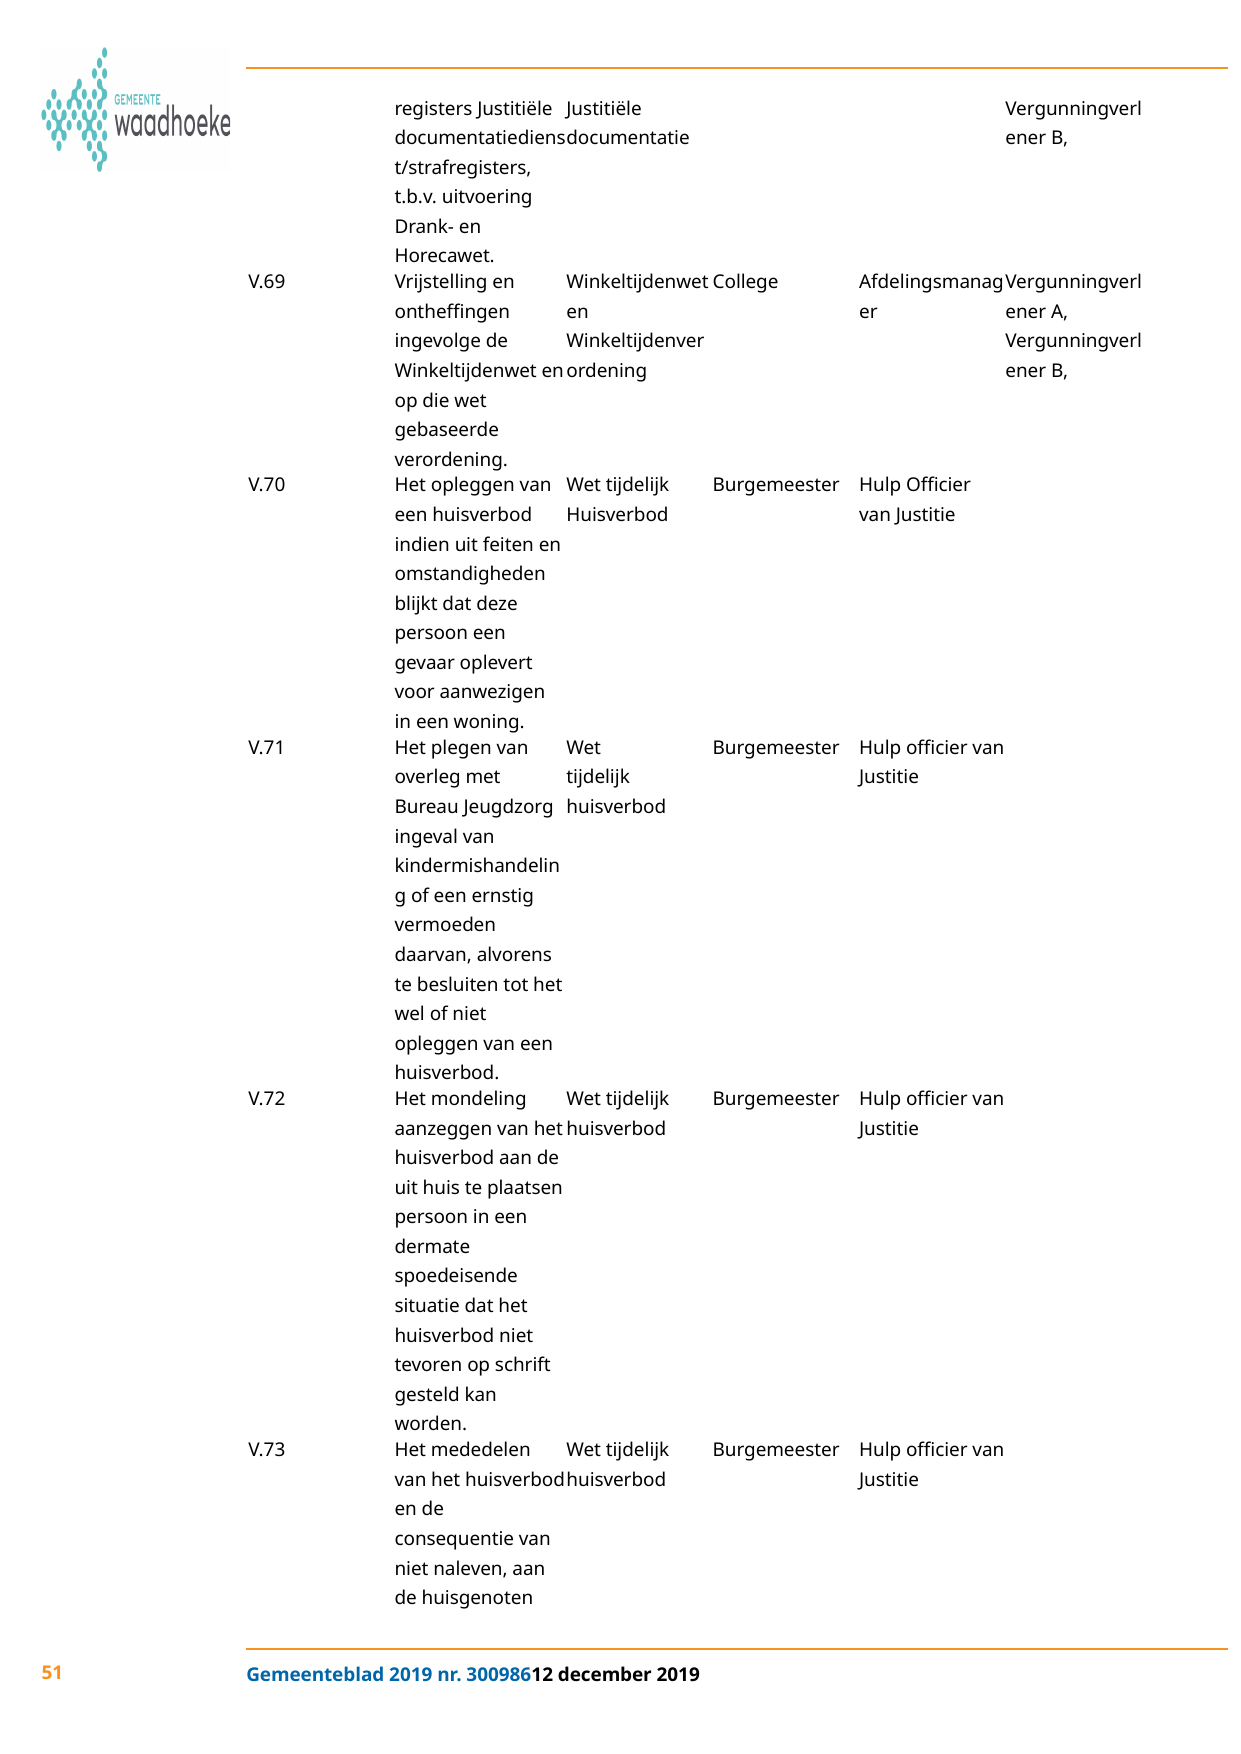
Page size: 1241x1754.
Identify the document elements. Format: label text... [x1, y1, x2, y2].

table_cell Vergunningverlener A, Vergunningverlener B, [1005, 269, 1152, 472]
table_cell V.72 [248, 1085, 394, 1436]
table_cell Wet tijdelijk huisverbod [566, 1085, 712, 1436]
table_cell Afdelingsmanager [859, 269, 1005, 472]
table_cell Burgemeester [713, 1436, 859, 1610]
table_cell Hulp officier van Justitie [859, 1436, 1005, 1610]
table_cell Winkeltijdenwet en Winkeltijdenverordening [566, 269, 712, 472]
picture [41, 47, 231, 172]
table_cell V.70 [248, 472, 394, 734]
table_cell Het mededelen van het huisverbod en de consequentie van niet naleven, aan de huisgenoten [394, 1436, 566, 1610]
table_cell Het opleggen van een huisverbod indien uit feiten en omstandigheden blijkt dat deze persoon een gevaar oplevert voor aanwezigen in een woning. [394, 472, 566, 734]
table_cell [859, 95, 1005, 268]
table_cell Het plegen van overleg met Bureau Jeugdzorg ingeval van kindermishandeling of een ernstig vermoeden daarvan, alvorens te besluiten tot het wel of niet opleggen van een huisverbod. [394, 734, 566, 1085]
table_cell [1005, 472, 1152, 734]
table_cell Hulp officier van Justitie [859, 734, 1005, 1085]
table_cell Wet tijdelijk Huisverbod [566, 472, 712, 734]
table_cell registers Justitiële documentatiedienst/strafregisters, t.b.v. uitvoering Drank- en Horecawet. [394, 95, 566, 268]
table_cell Burgemeester [713, 734, 859, 1085]
table_cell [248, 95, 394, 268]
table_cell Wet tijdelijk huisverbod [566, 734, 712, 1085]
table_cell [1005, 1436, 1152, 1610]
table_cell Vergunningverlener B, [1005, 95, 1152, 268]
table_cell V.73 [248, 1436, 394, 1610]
table_cell Het mondeling aanzeggen van het huisverbod aan de uit huis te plaatsen persoon in een dermate spoedeisende situatie dat het huisverbod niet tevoren op schrift gesteld kan worden. [394, 1085, 566, 1436]
table_cell V.71 [248, 734, 394, 1085]
table_cell [713, 95, 859, 268]
table_cell College [713, 269, 859, 472]
table_cell Hulp Officier van Justitie [859, 472, 1005, 734]
table_cell Hulp officier van Justitie [859, 1085, 1005, 1436]
table_cell V.69 [248, 269, 394, 472]
table_cell Wet tijdelijk huisverbod [566, 1436, 712, 1610]
table_cell [1005, 734, 1152, 1085]
table_cell [1005, 1085, 1152, 1436]
table_cell Justitiële documentatie [566, 95, 712, 268]
table_cell Burgemeester [713, 472, 859, 734]
table_cell Vrijstelling en ontheffingen ingevolge de Winkeltijdenwet en op die wet gebaseerde verordening. [394, 269, 566, 472]
table_cell Burgemeester [713, 1085, 859, 1436]
